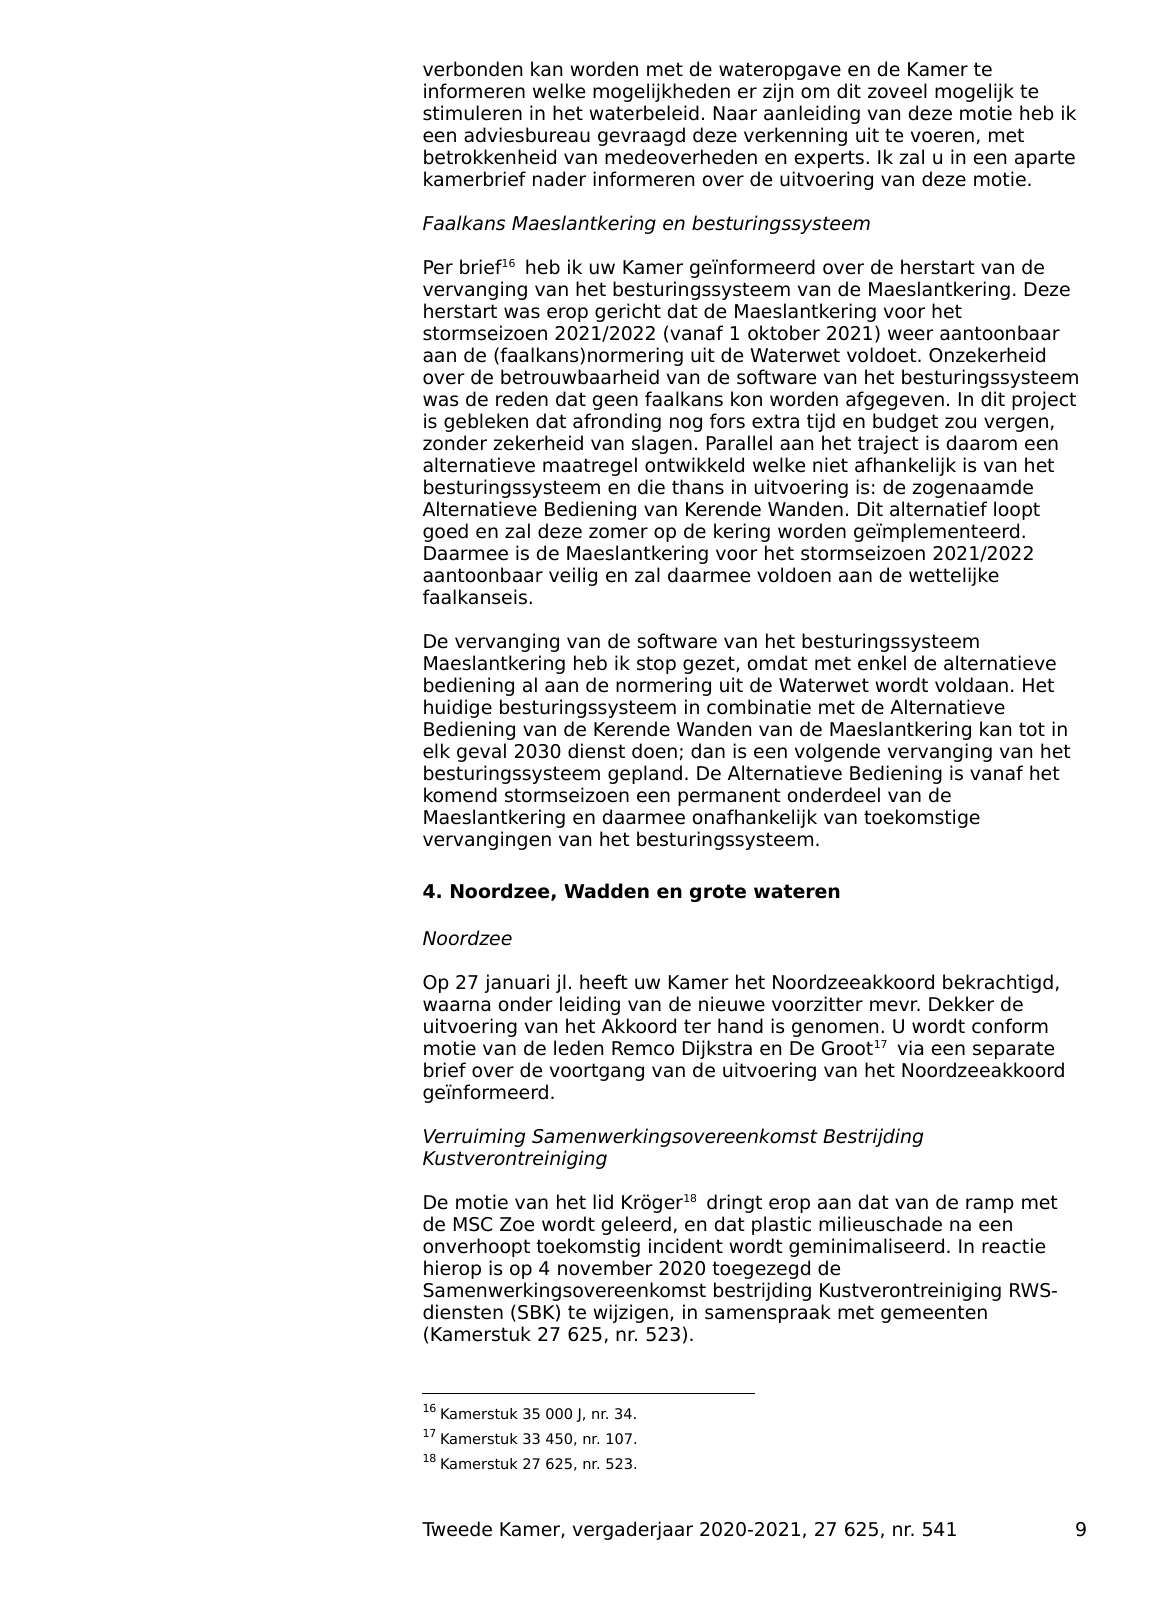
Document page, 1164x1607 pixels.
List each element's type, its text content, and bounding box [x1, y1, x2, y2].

subtitle 4. Noordzee, Wadden en grote wateren [422, 881, 1087, 903]
text verbonden kan worden met de wateropgave en de Kamer te informeren welke mogelijkheden er zijn om dit zoveel mogelijk te stimuleren in het waterbeleid. Naar aanleiding van deze motie heb ik een adviesbureau gevraagd deze verkenning uit te voeren, met betrokkenheid van medeoverheden en experts. Ik zal u in een aparte kamerbrief nader informeren over de uitvoering van deze motie. [422, 59, 1087, 191]
text Per brief heb ik uw Kamer geïnformeerd over de herstart van de vervanging van het besturingssysteem van de Maeslantkering. Deze herstart was erop gericht dat de Maeslantkering voor het stormseizoen 2021/2022 (vanaf 1 oktober 2021) weer aantoonbaar aan de (faalkans)normering uit de Waterwet voldoet. Onzekerheid over de betrouwbaarheid van de software van het besturingssysteem was de reden dat geen faalkans kon worden afgegeven. In dit project is gebleken dat afronding nog fors extra tijd en budget zou vergen, zonder zekerheid van slagen. Parallel aan het traject is daarom een alternatieve maatregel ontwikkeld welke niet afhankelijk is van het besturingssysteem en die thans in uitvoering is: de zogenaamde Alternatieve Bediening van Kerende Wanden. Dit alternatief loopt goed en zal deze zomer op de kering worden geïmplementeerd. Daarmee is de Maeslantkering voor het stormseizoen 2021/2022 aantoonbaar veilig en zal daarmee voldoen aan de wettelijke faalkanseis. [422, 257, 1087, 609]
text De vervanging van de software van het besturingssysteem Maeslantkering heb ik stop gezet, omdat met enkel de alternatieve bediening al aan de normering uit de Waterwet wordt voldaan. Het huidige besturingssysteem in combinatie met de Alternatieve Bediening van de Kerende Wanden van de Maeslantkering kan tot in elk geval 2030 dienst doen; dan is een volgende vervanging van het besturingssysteem gepland. De Alternatieve Bediening is vanaf het komend stormseizoen een permanent onderdeel van de Maeslantkering en daarmee onafhankelijk van toekomstige vervangingen van het besturingssysteem. [422, 631, 1087, 851]
text Kamerstuk 33 450, nr. 107. [422, 1427, 1087, 1449]
subtitle Faalkans Maeslantkering en besturingssysteem [422, 213, 1087, 235]
text Op 27 januari jl. heeft uw Kamer het Noordzeeakkoord bekrachtigd, waarna onder leiding van de nieuwe voorzitter mevr. Dekker de uitvoering van het Akkoord ter hand is genomen. U wordt conform motie van de leden Remco Dijkstra en De Groot via een separate brief over de voortgang van de uitvoering van het Noordzeeakkoord geïnformeerd. [422, 972, 1087, 1104]
text Kamerstuk 35 000 J, nr. 34. [422, 1402, 1087, 1424]
subtitle Verruiming Samenwerkingsovereenkomst Bestrijding Kustverontreiniging [422, 1126, 1087, 1170]
text De motie van het lid Kröger dringt erop aan dat van de ramp met de MSC Zoe wordt geleerd, en dat plastic milieuschade na een onverhoopt toekomstig incident wordt geminimaliseerd. In reactie hierop is op 4 november 2020 toegezegd de Samenwerkingsovereenkomst bestrijding Kustverontreiniging RWS-diensten (SBK) te wijzigen, in samenspraak met gemeenten (Kamerstuk 27 625, nr. 523). [422, 1192, 1087, 1346]
text Kamerstuk 27 625, nr. 523. [422, 1452, 1087, 1474]
subtitle Noordzee [422, 928, 1087, 950]
